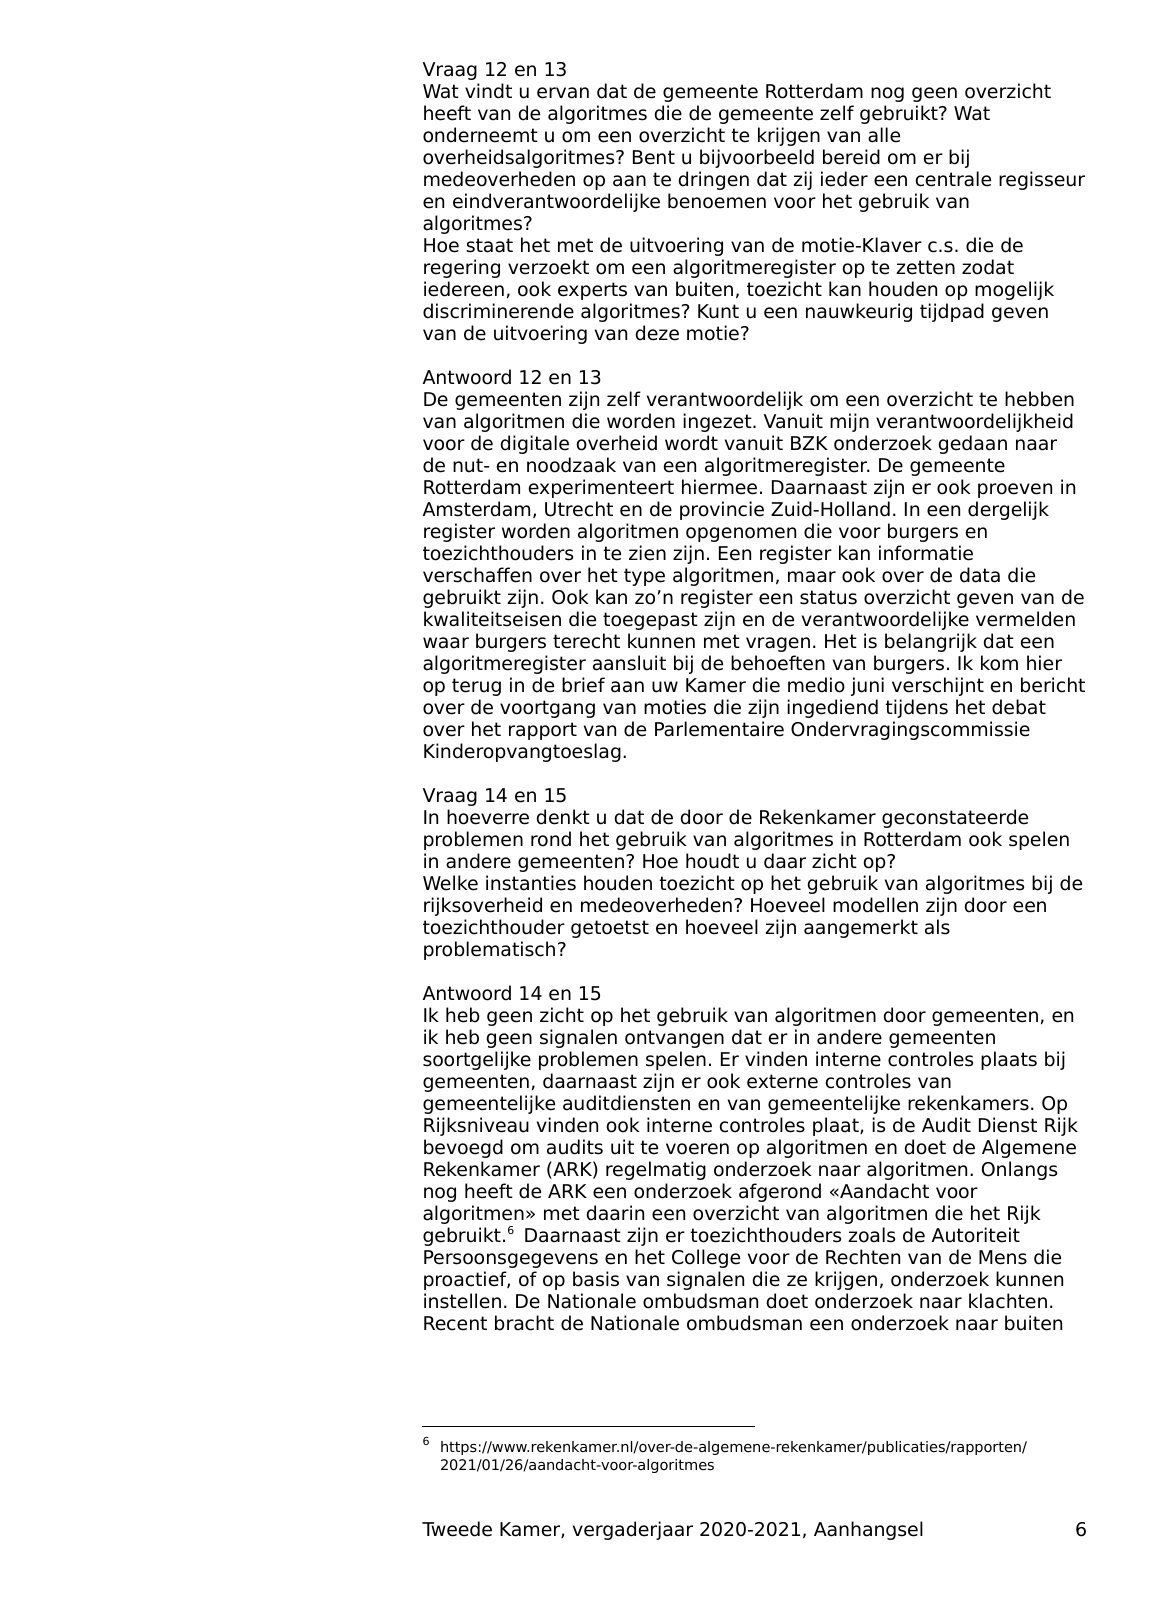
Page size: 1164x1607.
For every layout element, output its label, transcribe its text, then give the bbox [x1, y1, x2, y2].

text https://www.rekenkamer.nl/over-de-algemene-rekenkamer/publicaties/rapporten/2021/01/26/aandacht-voor-algoritmes [422, 1435, 1087, 1474]
text De gemeenten zijn zelf verantwoordelijk om een overzicht te hebben van algoritmen die worden ingezet. Vanuit mijn verantwoordelijkheid voor de digitale overheid wordt vanuit BZK onderzoek gedaan naar de nut- en noodzaak van een algoritmeregister. De gemeente Rotterdam experimenteert hiermee. Daarnaast zijn er ook proeven in Amsterdam, Utrecht en de provincie Zuid-Holland. In een dergelijk register worden algoritmen opgenomen die voor burgers en toezichthouders in te zien zijn. Een register kan informatie verschaffen over het type algoritmen, maar ook over de data die gebruikt zijn. Ook kan zo’n register een status overzicht geven van de kwaliteitseisen die toegepast zijn en de verantwoordelijke vermelden waar burgers terecht kunnen met vragen. Het is belangrijk dat een algoritmeregister aansluit bij de behoeften van burgers. Ik kom hier op terug in de brief aan uw Kamer die medio juni verschijnt en bericht over de voortgang van moties die zijn ingediend tijdens het debat over het rapport van de Parlementaire Ondervragingscommissie Kinderopvangtoeslag. [422, 389, 1087, 763]
text Vraag 12 en 13 [422, 59, 1087, 81]
text Antwoord 12 en 13 [422, 367, 1087, 389]
text Vraag 14 en 15 [422, 785, 1087, 807]
text Hoe staat het met de uitvoering van de motie-Klaver c.s. die de regering verzoekt om een algoritmeregister op te zetten zodat iedereen, ook experts van buiten, toezicht kan houden op mogelijk discriminerende algoritmes? Kunt u een nauwkeurig tijdpad geven van de uitvoering van deze motie? [422, 235, 1087, 345]
text Welke instanties houden toezicht op het gebruik van algoritmes bij de rijksoverheid en medeoverheden? Hoeveel modellen zijn door een toezichthouder getoetst en hoeveel zijn aangemerkt als problematisch? [422, 873, 1087, 961]
text Antwoord 14 en 15 [422, 983, 1087, 1005]
text Wat vindt u ervan dat de gemeente Rotterdam nog geen overzicht heeft van de algoritmes die de gemeente zelf gebruikt? Wat onderneemt u om een overzicht te krijgen van alle overheidsalgoritmes? Bent u bijvoorbeeld bereid om er bij medeoverheden op aan te dringen dat zij ieder een centrale regisseur en eindverantwoordelijke benoemen voor het gebruik van algoritmes? [422, 81, 1087, 235]
text Ik heb geen zicht op het gebruik van algoritmen door gemeenten, en ik heb geen signalen ontvangen dat er in andere gemeenten soortgelijke problemen spelen. Er vinden interne controles plaats bij gemeenten, daarnaast zijn er ook externe controles van gemeentelijke auditdiensten en van gemeentelijke rekenkamers. Op Rijksniveau vinden ook interne controles plaat, is de Audit Dienst Rijk bevoegd om audits uit te voeren op algoritmen en doet de Algemene Rekenkamer (ARK) regelmatig onderzoek naar algoritmen. Onlangs nog heeft de ARK een onderzoek afgerond «Aandacht voor algoritmen» met daarin een overzicht van algoritmen die het Rijk gebruikt. Daarnaast zijn er toezichthouders zoals de Autoriteit Persoonsgegevens en het College voor de Rechten van de Mens die proactief, of op basis van signalen die ze krijgen, onderzoek kunnen instellen. De Nationale ombudsman doet onderzoek naar klachten. Recent bracht de Nationale ombudsman een onderzoek naar buiten [422, 1005, 1087, 1356]
text In hoeverre denkt u dat de door de Rekenkamer geconstateerde problemen rond het gebruik van algoritmes in Rotterdam ook spelen in andere gemeenten? Hoe houdt u daar zicht op? [422, 807, 1087, 873]
